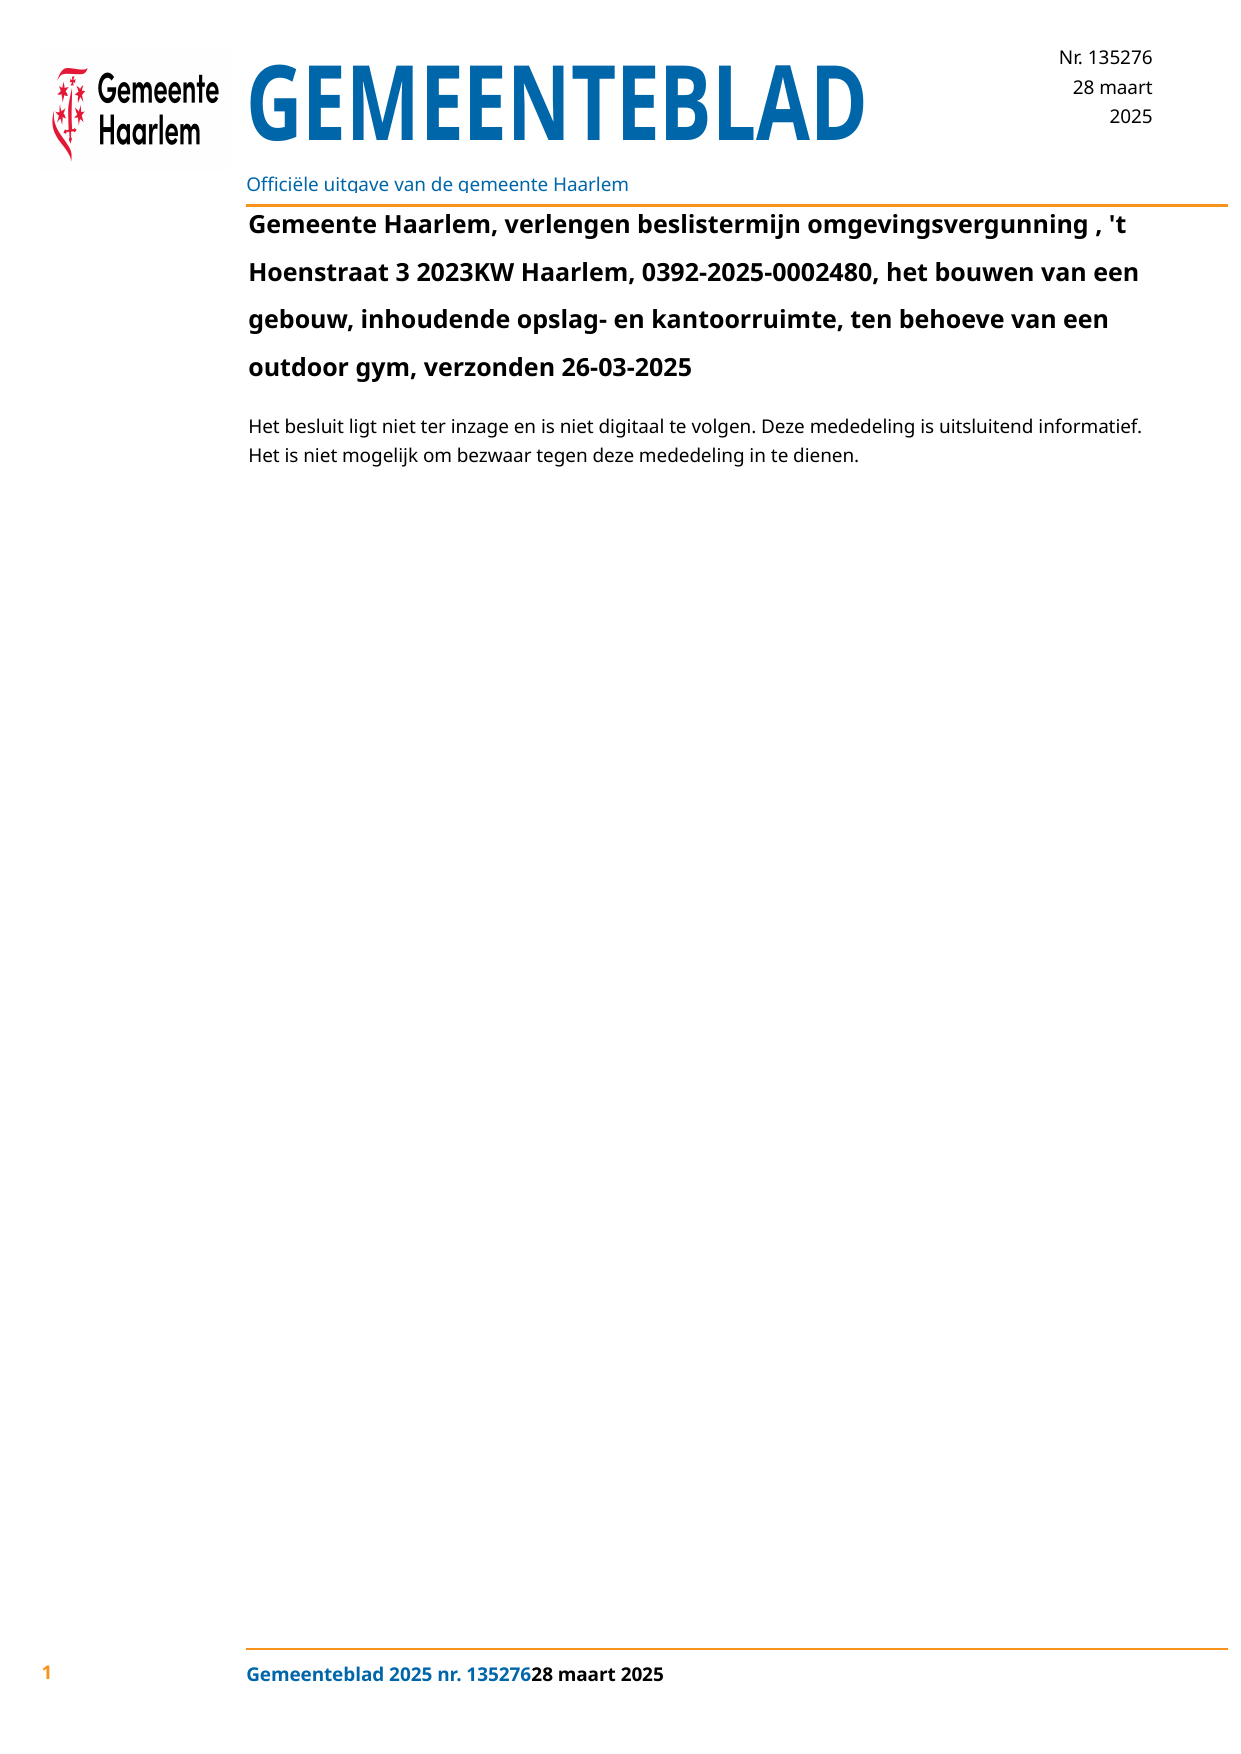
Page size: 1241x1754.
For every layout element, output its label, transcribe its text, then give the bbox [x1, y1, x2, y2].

picture [41, 47, 231, 172]
text Het besluit ligt niet ter inzage en is niet digitaal te volgen. Deze mededeling is uitsluitend informatief. Het is niet mogelijk om bezwaar tegen deze mededeling in te dienen. [248, 413, 1152, 468]
text Gemeente Haarlem, verlengen beslistermijn omgevingsvergunning , 't Hoenstraat 3 2023KW Haarlem, 0392-2025-0002480, het bouwen van een gebouw, inhoudende opslag- en kantoorruimte, ten behoeve van een outdoor gym, verzonden 26-03-2025 [248, 207, 1152, 384]
